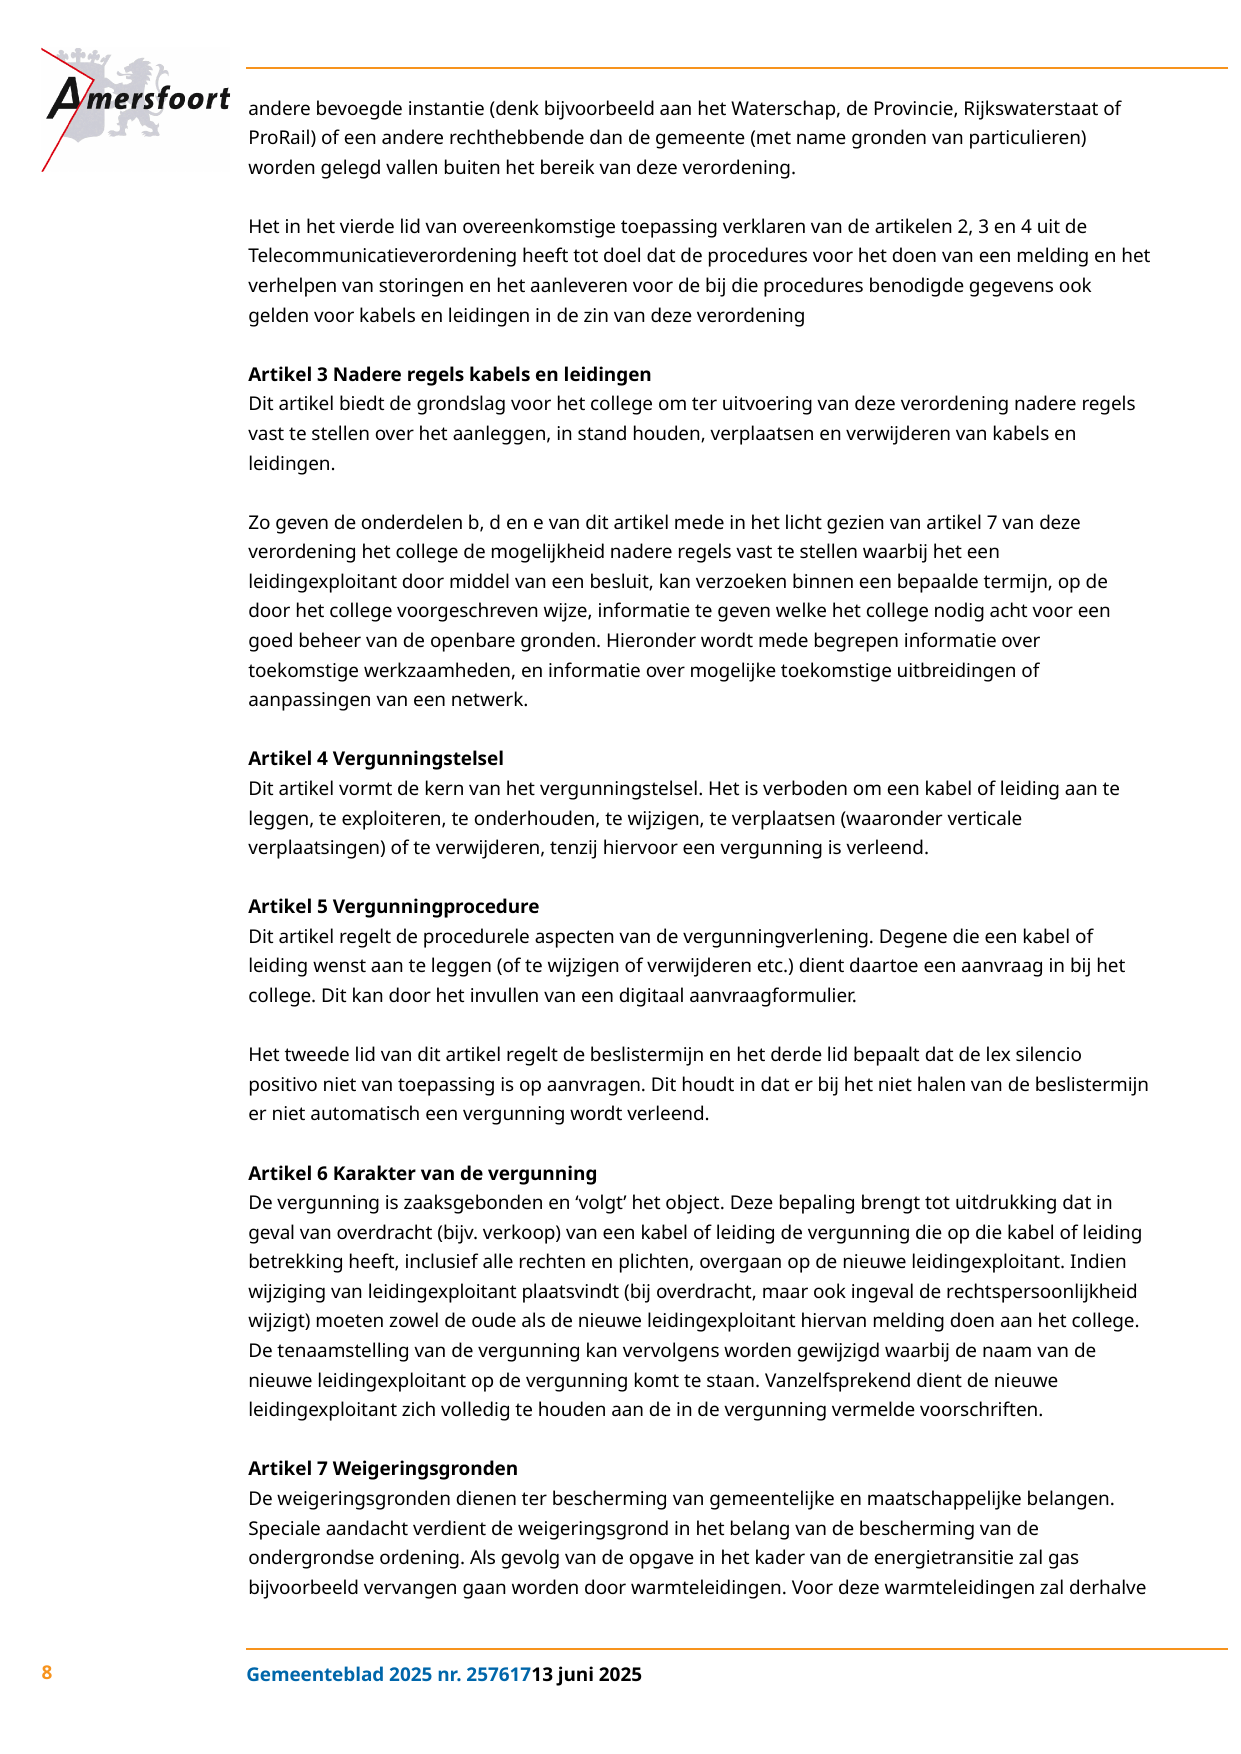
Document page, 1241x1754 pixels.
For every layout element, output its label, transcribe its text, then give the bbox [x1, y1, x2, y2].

text Artikel 7 Weigeringsgronden [248, 1456, 1152, 1481]
picture [41, 47, 231, 172]
text Artikel 6 Karakter van de vergunning [248, 1160, 1152, 1186]
text Zo geven de onderdelen b, d en e van dit artikel mede in het licht gezien van artikel 7 van deze verordening het college de mogelijkheid nadere regels vast te stellen waarbij het een leidingexploitant door middel van een besluit, kan verzoeken binnen een bepaalde termijn, op de door het college voorgeschreven wijze, informatie te geven welke het college nodig acht voor een goed beheer van de openbare gronden. Hieronder wordt mede begrepen informatie over toekomstige werkzaamheden, en informatie over mogelijke toekomstige uitbreidingen of aanpassingen van een netwerk. [248, 509, 1152, 712]
text Dit artikel regelt de procedurele aspecten van de vergunningverlening. Degene die een kabel of leiding wenst aan te leggen (of te wijzigen of verwijderen etc.) dient daartoe een aanvraag in bij het college. Dit kan door het invullen van een digitaal aanvraagformulier. [248, 923, 1152, 1008]
text Dit artikel vormt de kern van het vergunningstelsel. Het is verboden om een kabel of leiding aan te leggen, te exploiteren, te onderhouden, te wijzigen, te verplaatsen (waaronder verticale verplaatsingen) of te verwijderen, tenzij hiervoor een vergunning is verleend. [248, 775, 1152, 860]
text De vergunning is zaaksgebonden en ‘volgt’ het object. Deze bepaling brengt tot uitdrukking dat in geval van overdracht (bijv. verkoop) van een kabel of leiding de vergunning die op die kabel of leiding betrekking heeft, inclusief alle rechten en plichten, overgaan op de nieuwe leidingexploitant. Indien wijziging van leidingexploitant plaatsvindt (bij overdracht, maar ook ingeval de rechtspersoonlijkheid wijzigt) moeten zowel de oude als de nieuwe leidingexploitant hiervan melding doen aan het college. De tenaamstelling van de vergunning kan vervolgens worden gewijzigd waarbij de naam van de nieuwe leidingexploitant op de vergunning komt te staan. Vanzelfsprekend dient de nieuwe leidingexploitant zich volledig te houden aan de in de vergunning vermelde voorschriften. [248, 1189, 1152, 1422]
text Artikel 4 Vergunningstelsel [248, 746, 1152, 771]
text Dit artikel biedt de grondslag voor het college om ter uitvoering van deze verordening nadere regels vast te stellen over het aanleggen, in stand houden, verplaatsen en verwijderen van kabels en leidingen. [248, 391, 1152, 476]
text andere bevoegde instantie (denk bijvoorbeeld aan het Waterschap, de Provincie, Rijkswaterstaat of ProRail) of een andere rechthebbende dan de gemeente (met name gronden van particulieren) worden gelegd vallen buiten het bereik van deze verordening. [248, 95, 1152, 180]
text Het tweede lid van dit artikel regelt de beslistermijn en het derde lid bepaalt dat de lex silencio positivo niet van toepassing is op aanvragen. Dit houdt in dat er bij het niet halen van de beslistermijn er niet automatisch een vergunning wordt verleend. [248, 1041, 1152, 1126]
text Het in het vierde lid van overeenkomstige toepassing verklaren van de artikelen 2, 3 en 4 uit de Telecommunicatieverordening heeft tot doel dat de procedures voor het doen van een melding en het verhelpen van storingen en het aanleveren voor de bij die procedures benodigde gegevens ook gelden voor kabels en leidingen in de zin van deze verordening [248, 213, 1152, 328]
text De weigeringsgronden dienen ter bescherming van gemeentelijke en maatschappelijke belangen. Speciale aandacht verdient de weigeringsgrond in het belang van de bescherming van de ondergrondse ordening. Als gevolg van de opgave in het kader van de energietransitie zal gas bijvoorbeeld vervangen gaan worden door warmteleidingen. Voor deze warmteleidingen zal derhalve [248, 1485, 1152, 1600]
text Artikel 5 Vergunningprocedure [248, 893, 1152, 919]
text Artikel 3 Nadere regels kabels en leidingen [248, 361, 1152, 387]
